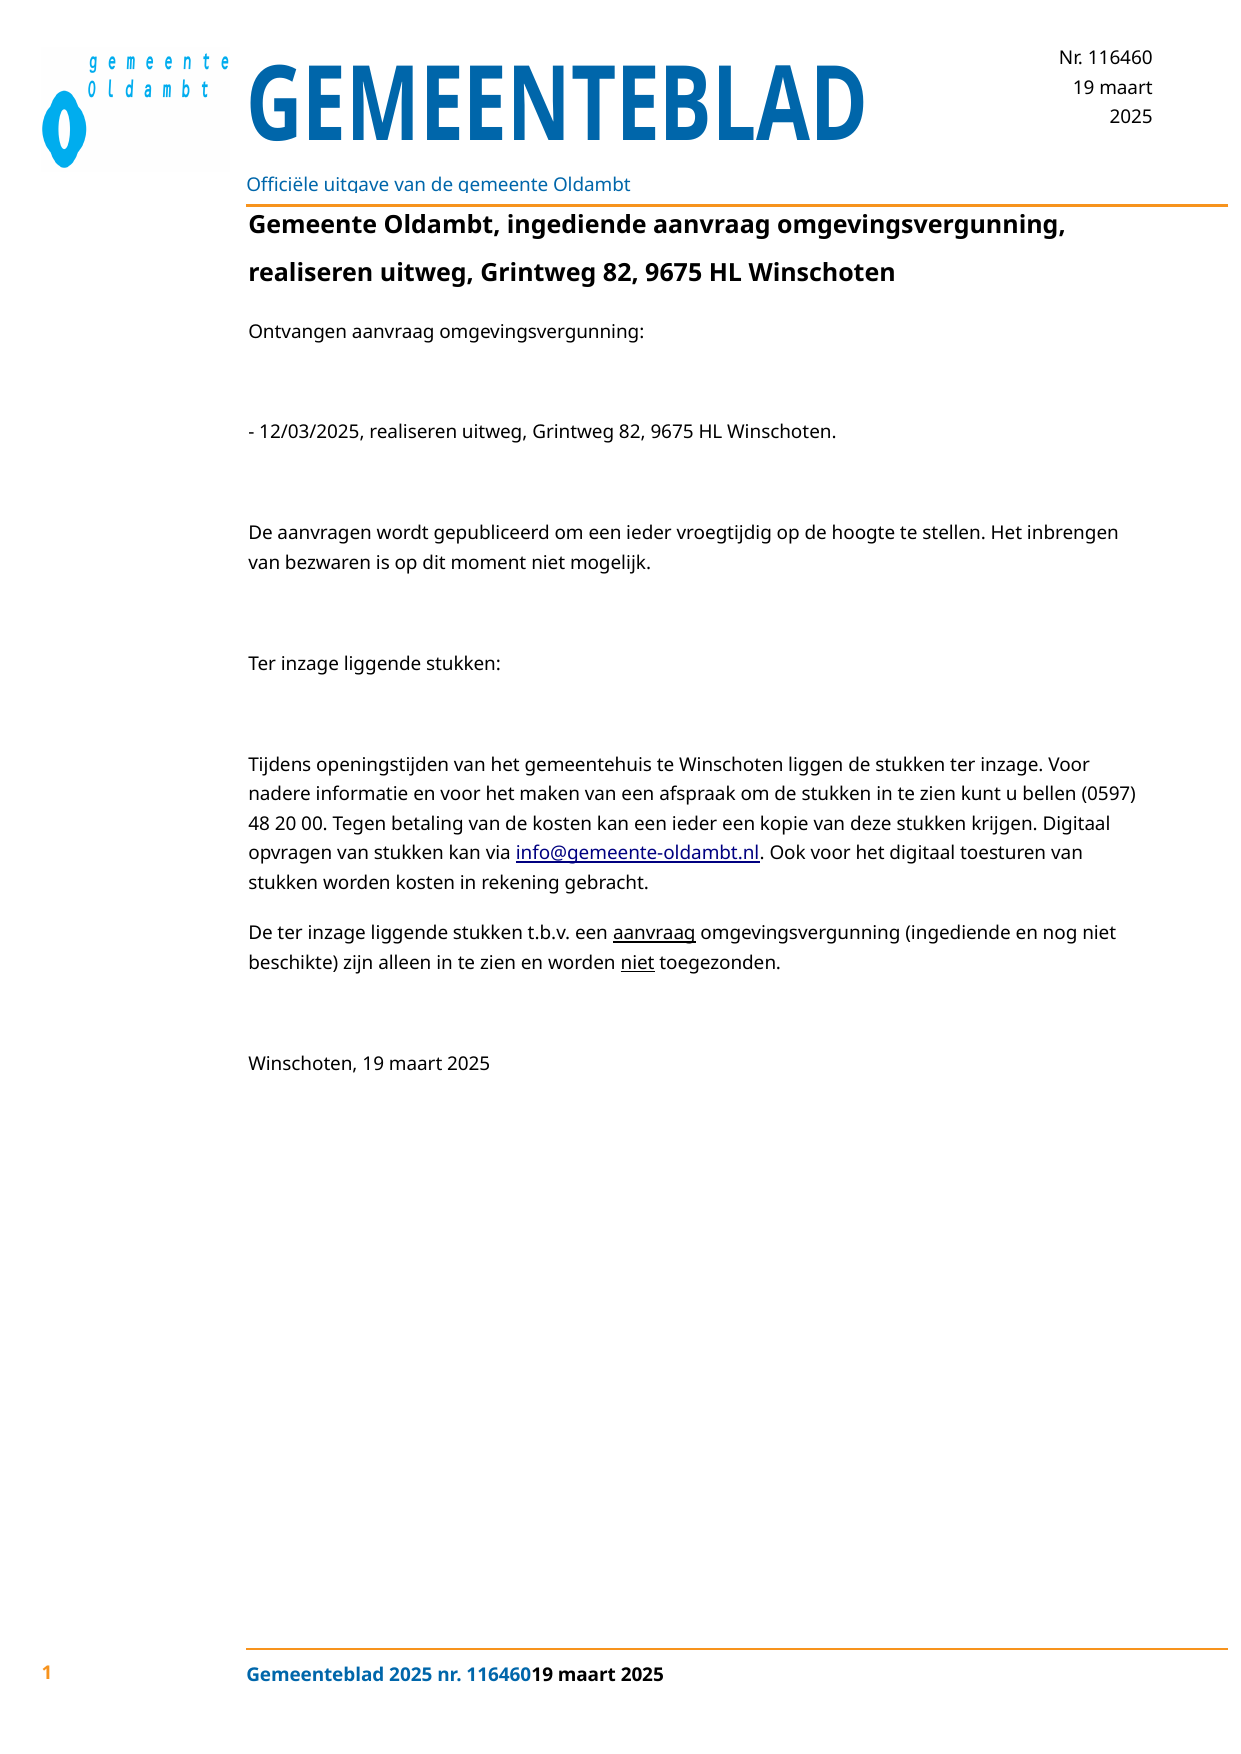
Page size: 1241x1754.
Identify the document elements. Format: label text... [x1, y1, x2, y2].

picture [41, 47, 231, 172]
text De aanvragen wordt gepubliceerd om een ieder vroegtijdig op de hoogte te stellen. Het inbrengen van bezwaren is op dit moment niet mogelijk. [248, 519, 1152, 575]
text De ter inzage liggende stukken t.b.v. een aanvraag omgevingsvergunning (ingediende en nog niet beschikte) zijn alleen in te zien en worden niet toegezonden. [248, 919, 1152, 975]
text Gemeente Oldambt, ingediende aanvraag omgevingsvergunning, realiseren uitweg, Grintweg 82, 9675 HL Winschoten [248, 207, 1152, 288]
text - 12/03/2025, realiseren uitweg, Grintweg 82, 9675 HL Winschoten. [248, 419, 1152, 444]
text Ontvangen aanvraag omgevingsvergunning: [248, 318, 1152, 344]
text Tijdens openingstijden van het gemeentehuis te Winschoten liggen de stukken ter inzage. Voor nadere informatie en voor het maken van een afspraak om de stukken in te zien kunt u bellen (0597) 48 20 00. Tegen betaling van de kosten kan een ieder een kopie van deze stukken krijgen. Digitaal opvragen van stukken kan via info@gemeente-oldambt.nl. Ook voor het digitaal toesturen van stukken worden kosten in rekening gebracht. [248, 751, 1152, 895]
text Ter inzage liggende stukken: [248, 650, 1152, 676]
text Winschoten, 19 maart 2025 [248, 1050, 1152, 1076]
